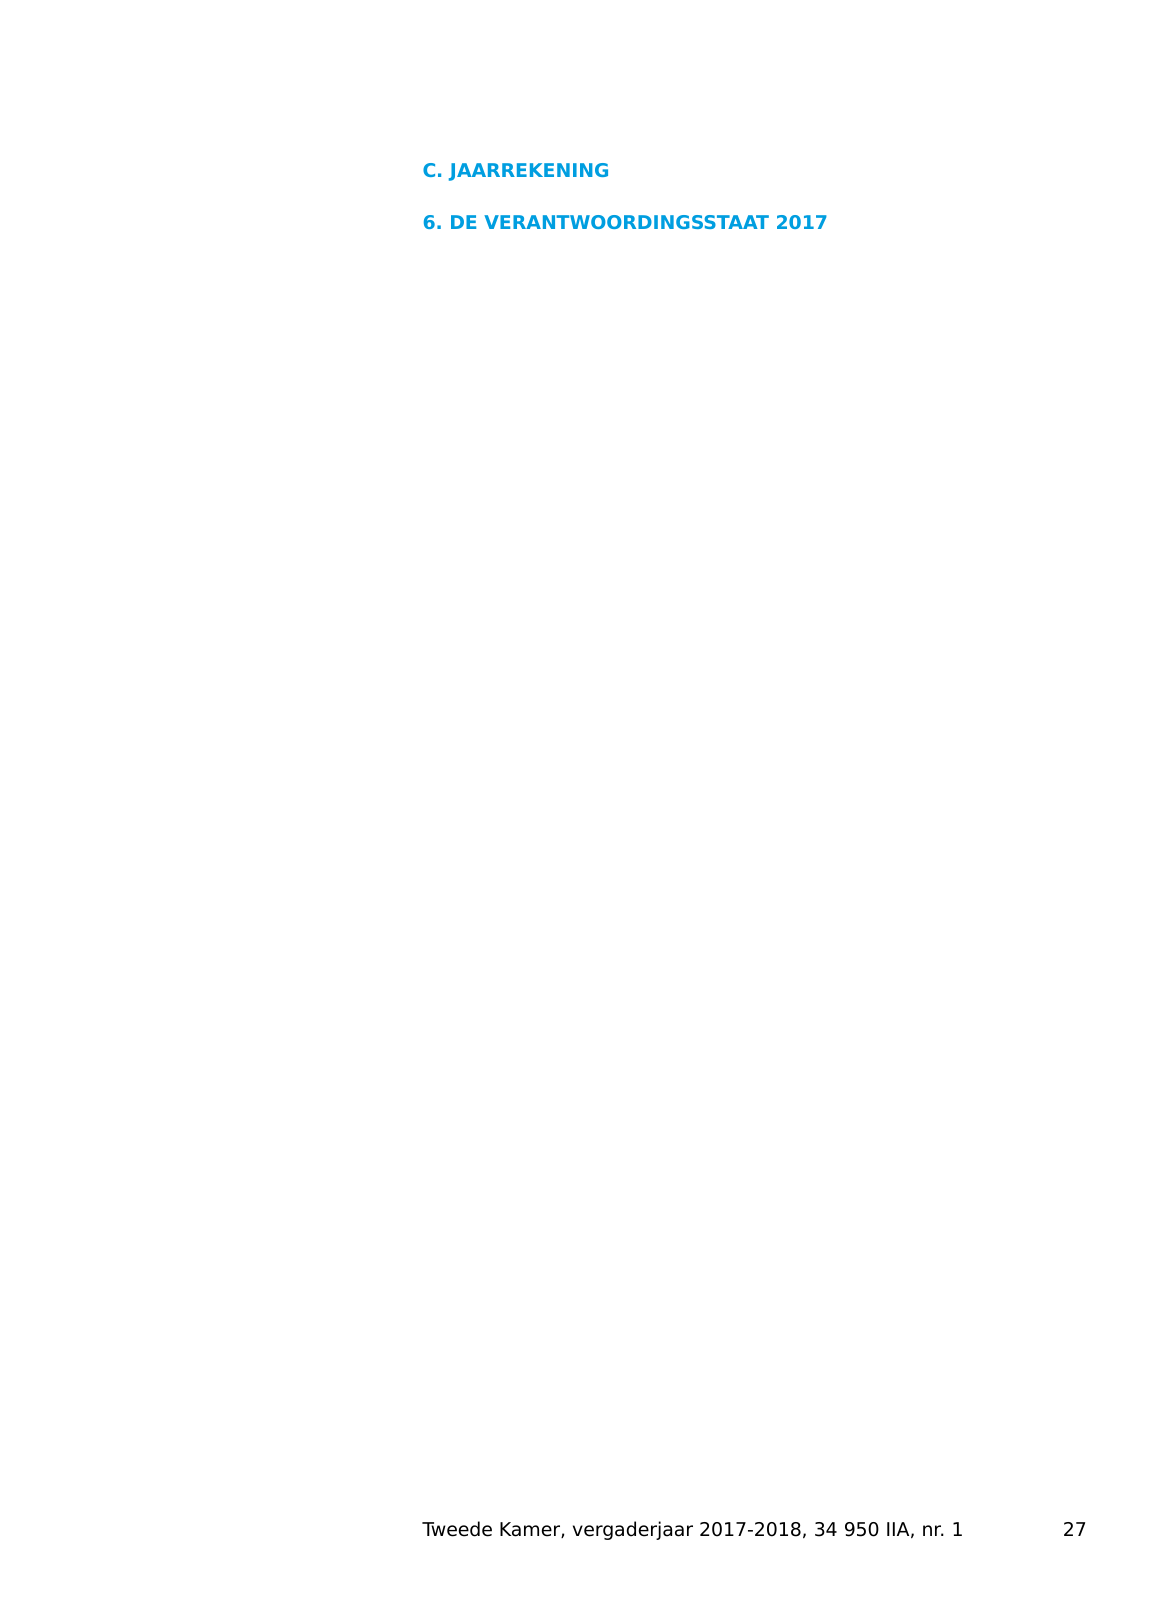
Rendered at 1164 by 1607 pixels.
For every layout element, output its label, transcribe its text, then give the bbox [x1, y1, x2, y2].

subtitle 6. DE VERANTWOORDINGSSTAAT 2017 [422, 212, 1087, 234]
subtitle C. JAARREKENING [422, 160, 1087, 182]
